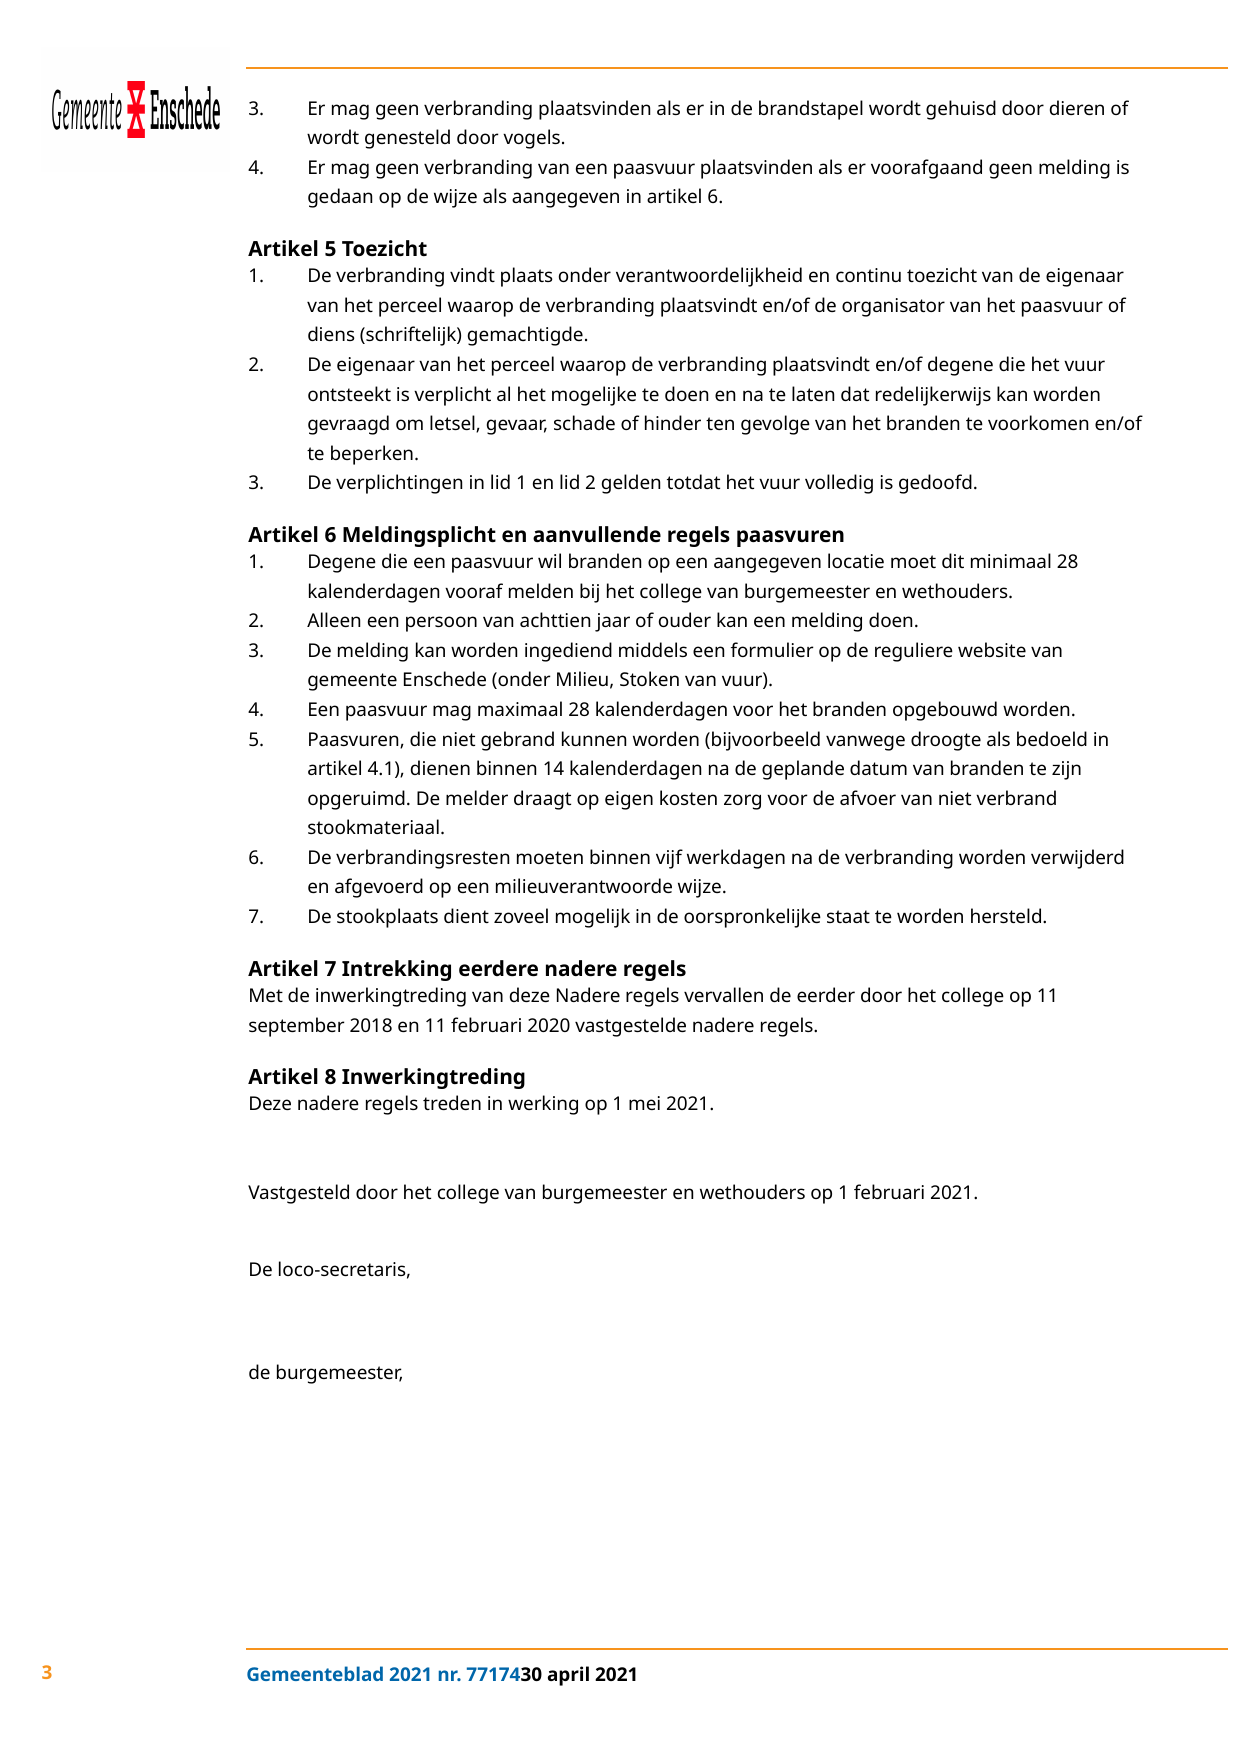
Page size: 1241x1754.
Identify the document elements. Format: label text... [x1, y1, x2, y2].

text De loco-secretaris, [248, 1257, 1152, 1282]
list Er mag geen verbranding van een paasvuur plaatsvinden als er voorafgaand geen melding is gedaan op de wijze als aangegeven in artikel 6. [248, 154, 1152, 209]
text de burgemeester, [248, 1359, 1152, 1385]
list De verbrandingsresten moeten binnen vijf werkdagen na de verbranding worden verwijderd en afgevoerd op een milieuverantwoorde wijze. [248, 844, 1152, 899]
list Paasvuren, die niet gebrand kunnen worden (bijvoorbeeld vanwege droogte als bedoeld in artikel 4.1), dienen binnen 14 kalenderdagen na de geplande datum van branden te zijn opgeruimd. De melder draagt op eigen kosten zorg voor de afvoer van niet verbrand stookmateriaal. [248, 726, 1152, 840]
list Een paasvuur mag maximaal 28 kalenderdagen voor het branden opgebouwd worden. [248, 696, 1152, 722]
text Deze nadere regels treden in werking op 1 mei 2021. [248, 1091, 1152, 1116]
text Met de inwerkingtreding van deze Nadere regels vervallen de eerder door het college op 11 september 2018 en 11 februari 2020 vastgestelde nadere regels. [248, 982, 1152, 1037]
list Degene die een paasvuur wil branden op een aangegeven locatie moet dit minimaal 28 kalenderdagen vooraf melden bij het college van burgemeester en wethouders. [248, 548, 1152, 604]
text Artikel 8 Inwerkingtreding [248, 1062, 1152, 1091]
list De verplichtingen in lid 1 en lid 2 gelden totdat het vuur volledig is gedoofd. [248, 469, 1152, 495]
list De verbranding vindt plaats onder verantwoordelijkheid en continu toezicht van de eigenaar van het perceel waarop de verbranding plaatsvindt en/of de organisator van het paasvuur of diens (schriftelijk) gemachtigde. [248, 262, 1152, 347]
text Artikel 5 Toezicht [248, 234, 1152, 262]
list Er mag geen verbranding plaatsvinden als er in de brandstapel wordt gehuisd door dieren of wordt genesteld door vogels. [248, 95, 1152, 150]
list Alleen een persoon van achttien jaar of ouder kan een melding doen. [248, 607, 1152, 633]
text Artikel 6 Meldingsplicht en aanvullende regels paasvuren [248, 520, 1152, 548]
list De eigenaar van het perceel waarop de verbranding plaatsvindt en/of degene die het vuur ontsteekt is verplicht al het mogelijke te doen en na te laten dat redelijkerwijs kan worden gevraagd om letsel, gevaar, schade of hinder ten gevolge van het branden te voorkomen en/of te beperken. [248, 351, 1152, 466]
picture [41, 47, 231, 172]
text Vastgesteld door het college van burgemeester en wethouders op 1 februari 2021. [248, 1179, 1152, 1205]
list De melding kan worden ingediend middels een formulier op de reguliere website van gemeente Enschede (onder Milieu, Stoken van vuur). [248, 637, 1152, 692]
list De stookplaats dient zoveel mogelijk in de oorspronkelijke staat te worden hersteld. [248, 903, 1152, 929]
text Artikel 7 Intrekking eerdere nadere regels [248, 954, 1152, 982]
